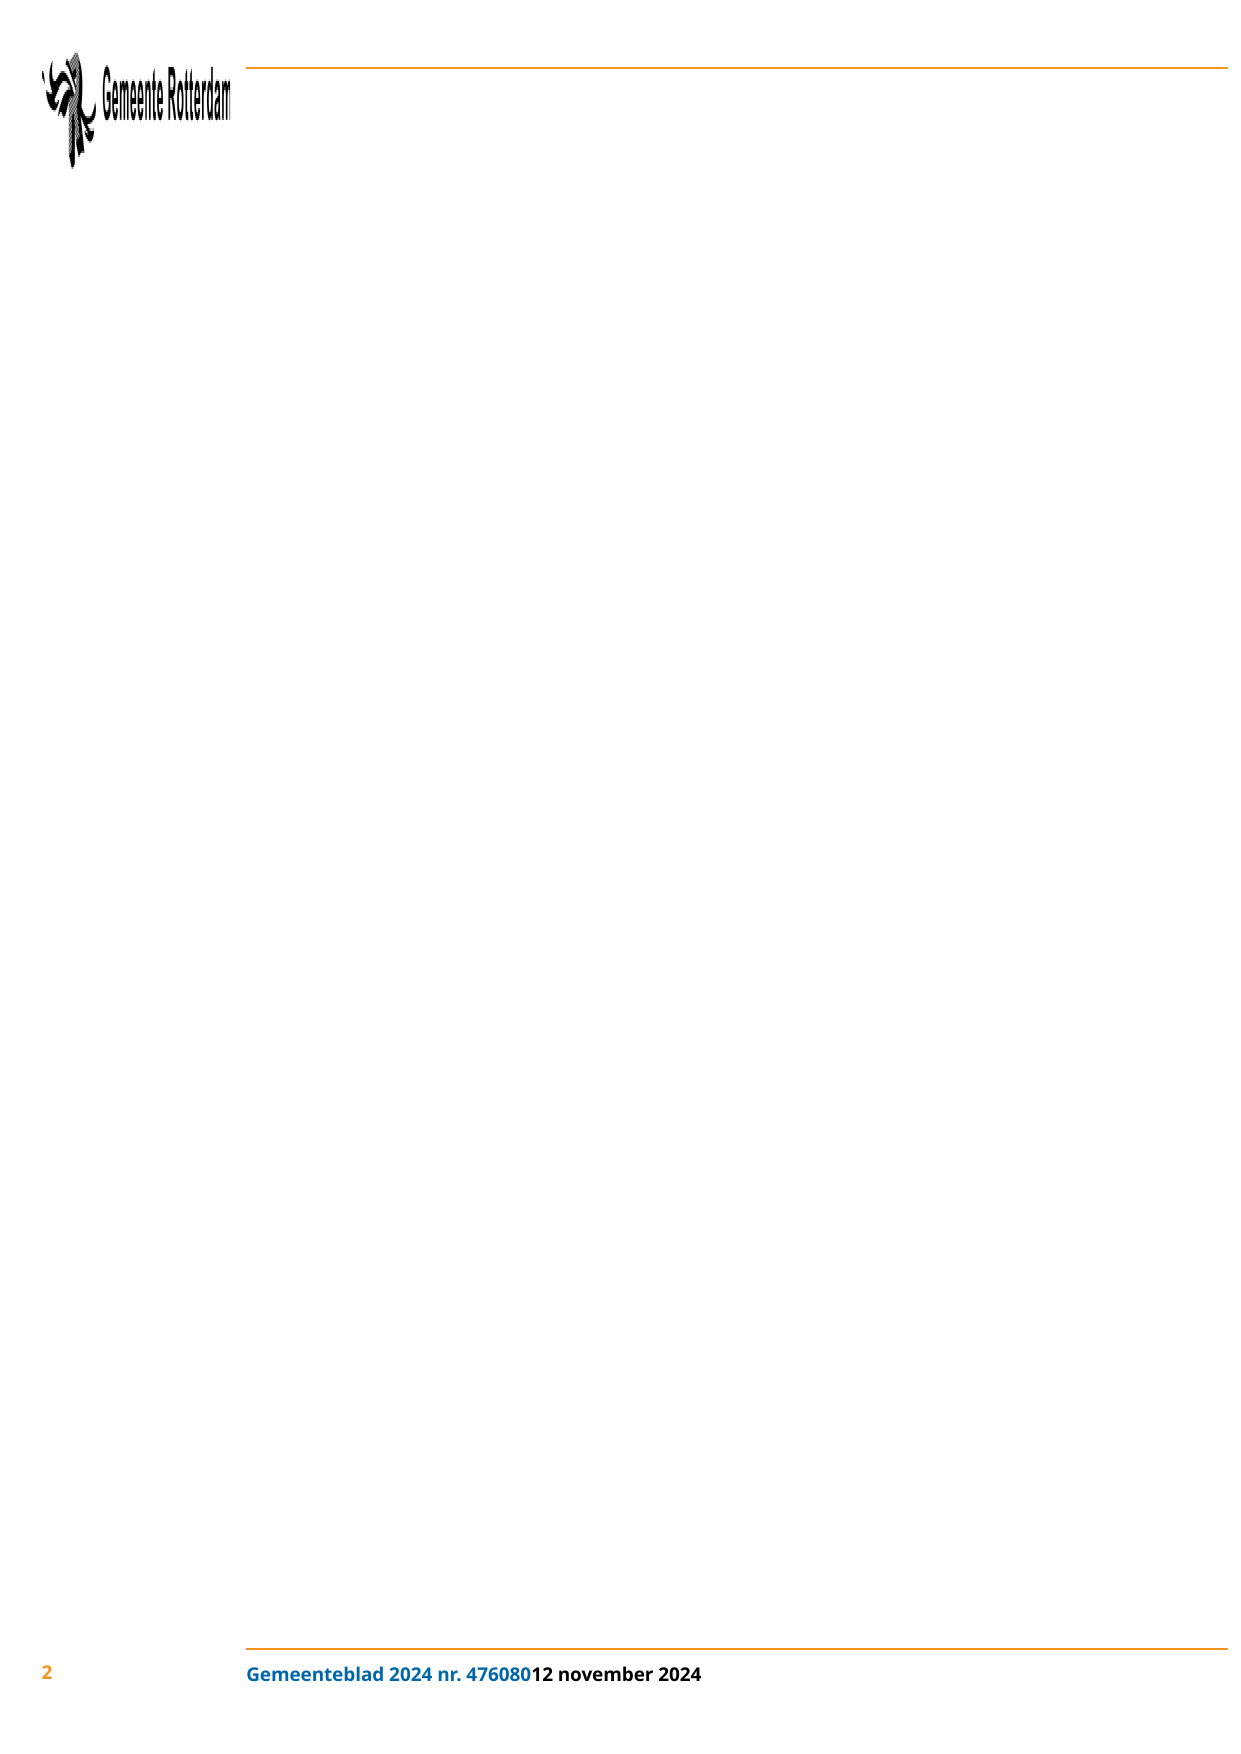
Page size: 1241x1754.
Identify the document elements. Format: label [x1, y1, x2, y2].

picture [41, 47, 231, 172]
